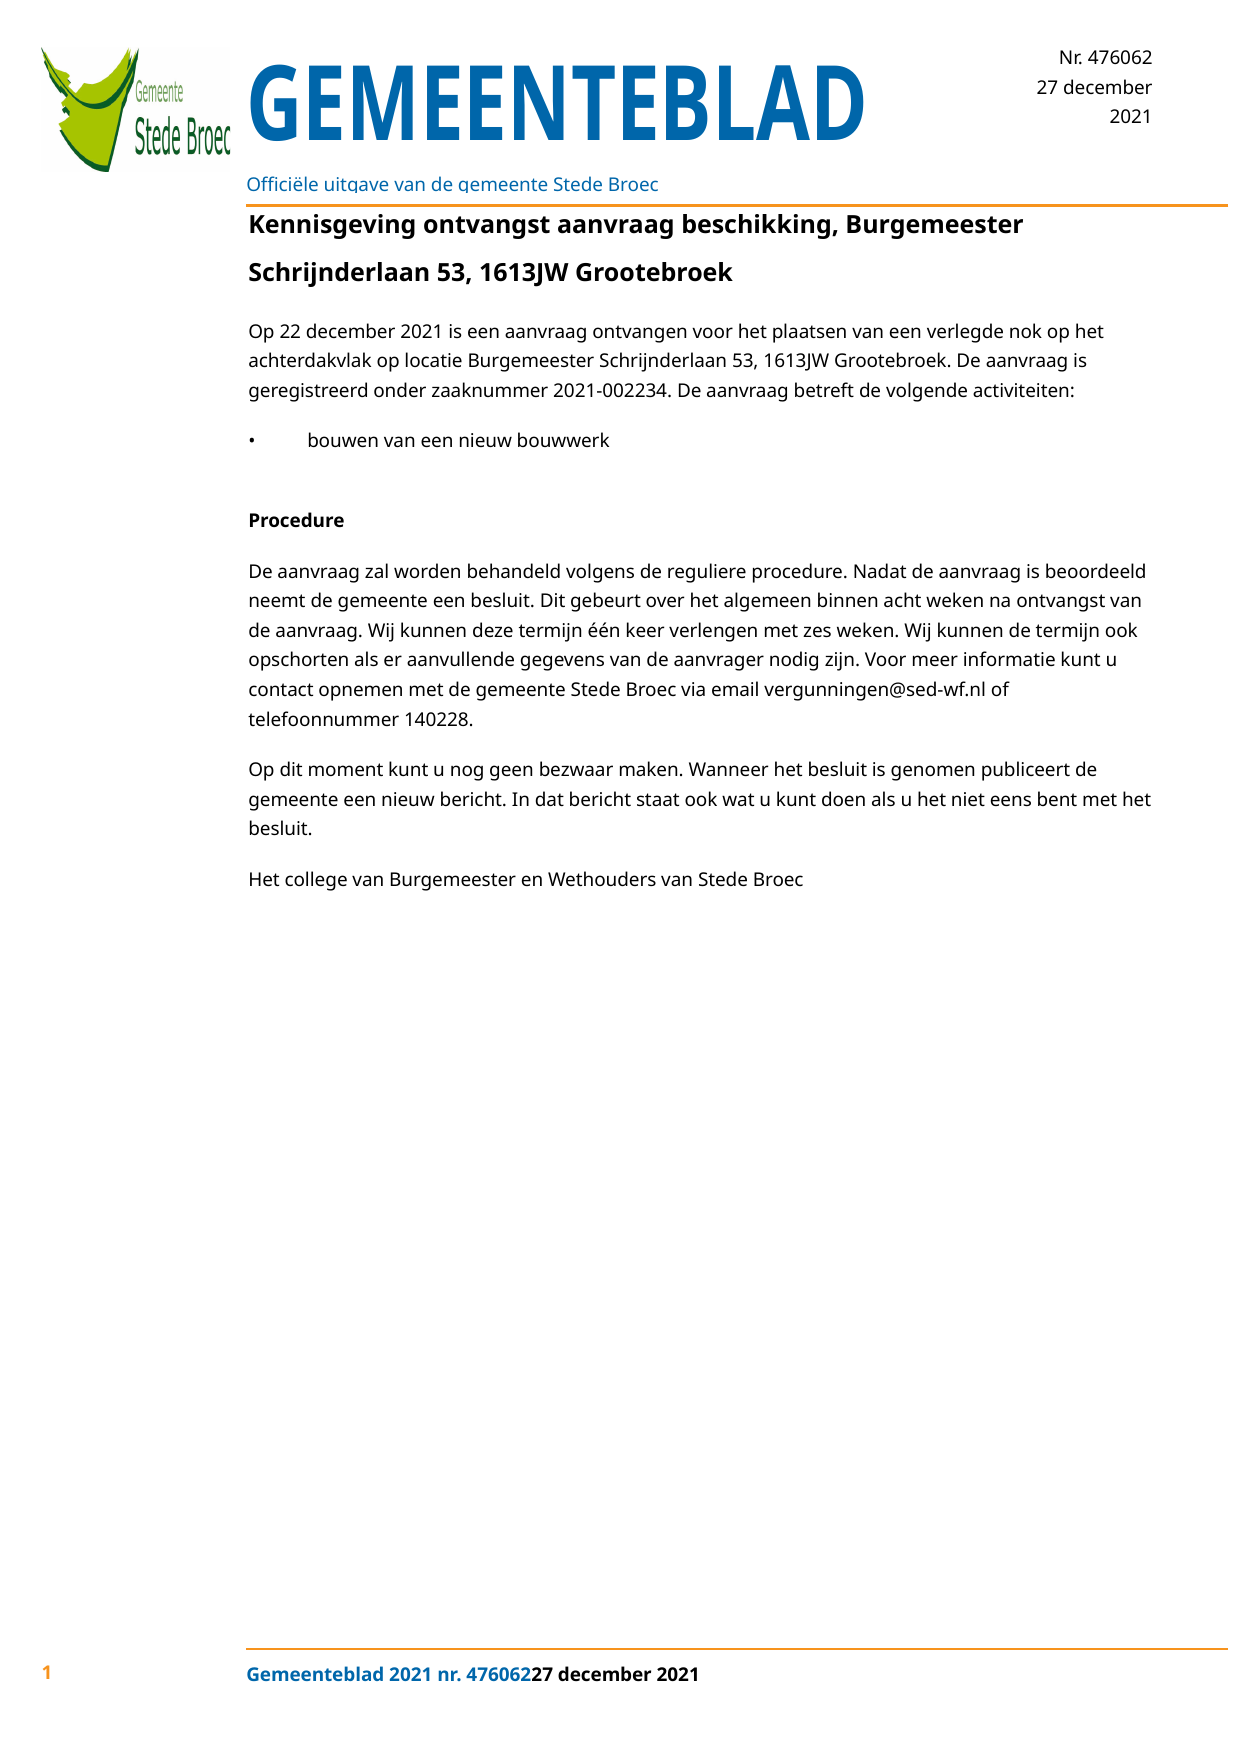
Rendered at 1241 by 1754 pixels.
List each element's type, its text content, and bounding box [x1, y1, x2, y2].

text Procedure [248, 507, 1152, 533]
list bouwen van een nieuw bouwwerk [248, 427, 1152, 453]
picture [41, 47, 231, 172]
text Op 22 december 2021 is een aanvraag ontvangen voor het plaatsen van een verlegde nok op het achterdakvlak op locatie Burgemeester Schrijnderlaan 53, 1613JW Grootebroek. De aanvraag is geregistreerd onder zaaknummer 2021-002234. De aanvraag betreft de volgende activiteiten: [248, 318, 1152, 403]
text Op dit moment kunt u nog geen bezwaar maken. Wanneer het besluit is genomen publiceert de gemeente een nieuw bericht. In dat bericht staat ook wat u kunt doen als u het niet eens bent met het besluit. [248, 756, 1152, 841]
text Het college van Burgemeester en Wethouders van Stede Broec [248, 866, 1152, 892]
text Kennisgeving ontvangst aanvraag beschikking, Burgemeester Schrijnderlaan 53, 1613JW Grootebroek [248, 207, 1152, 288]
text De aanvraag zal worden behandeld volgens de reguliere procedure. Nadat de aanvraag is beoordeeld neemt de gemeente een besluit. Dit gebeurt over het algemeen binnen acht weken na ontvangst van de aanvraag. Wij kunnen deze termijn één keer verlengen met zes weken. Wij kunnen de termijn ook opschorten als er aanvullende gegevens van de aanvrager nodig zijn. Voor meer informatie kunt u contact opnemen met de gemeente Stede Broec via email vergunningen@sed-wf.nl of telefoonnummer 140228. [248, 558, 1152, 732]
